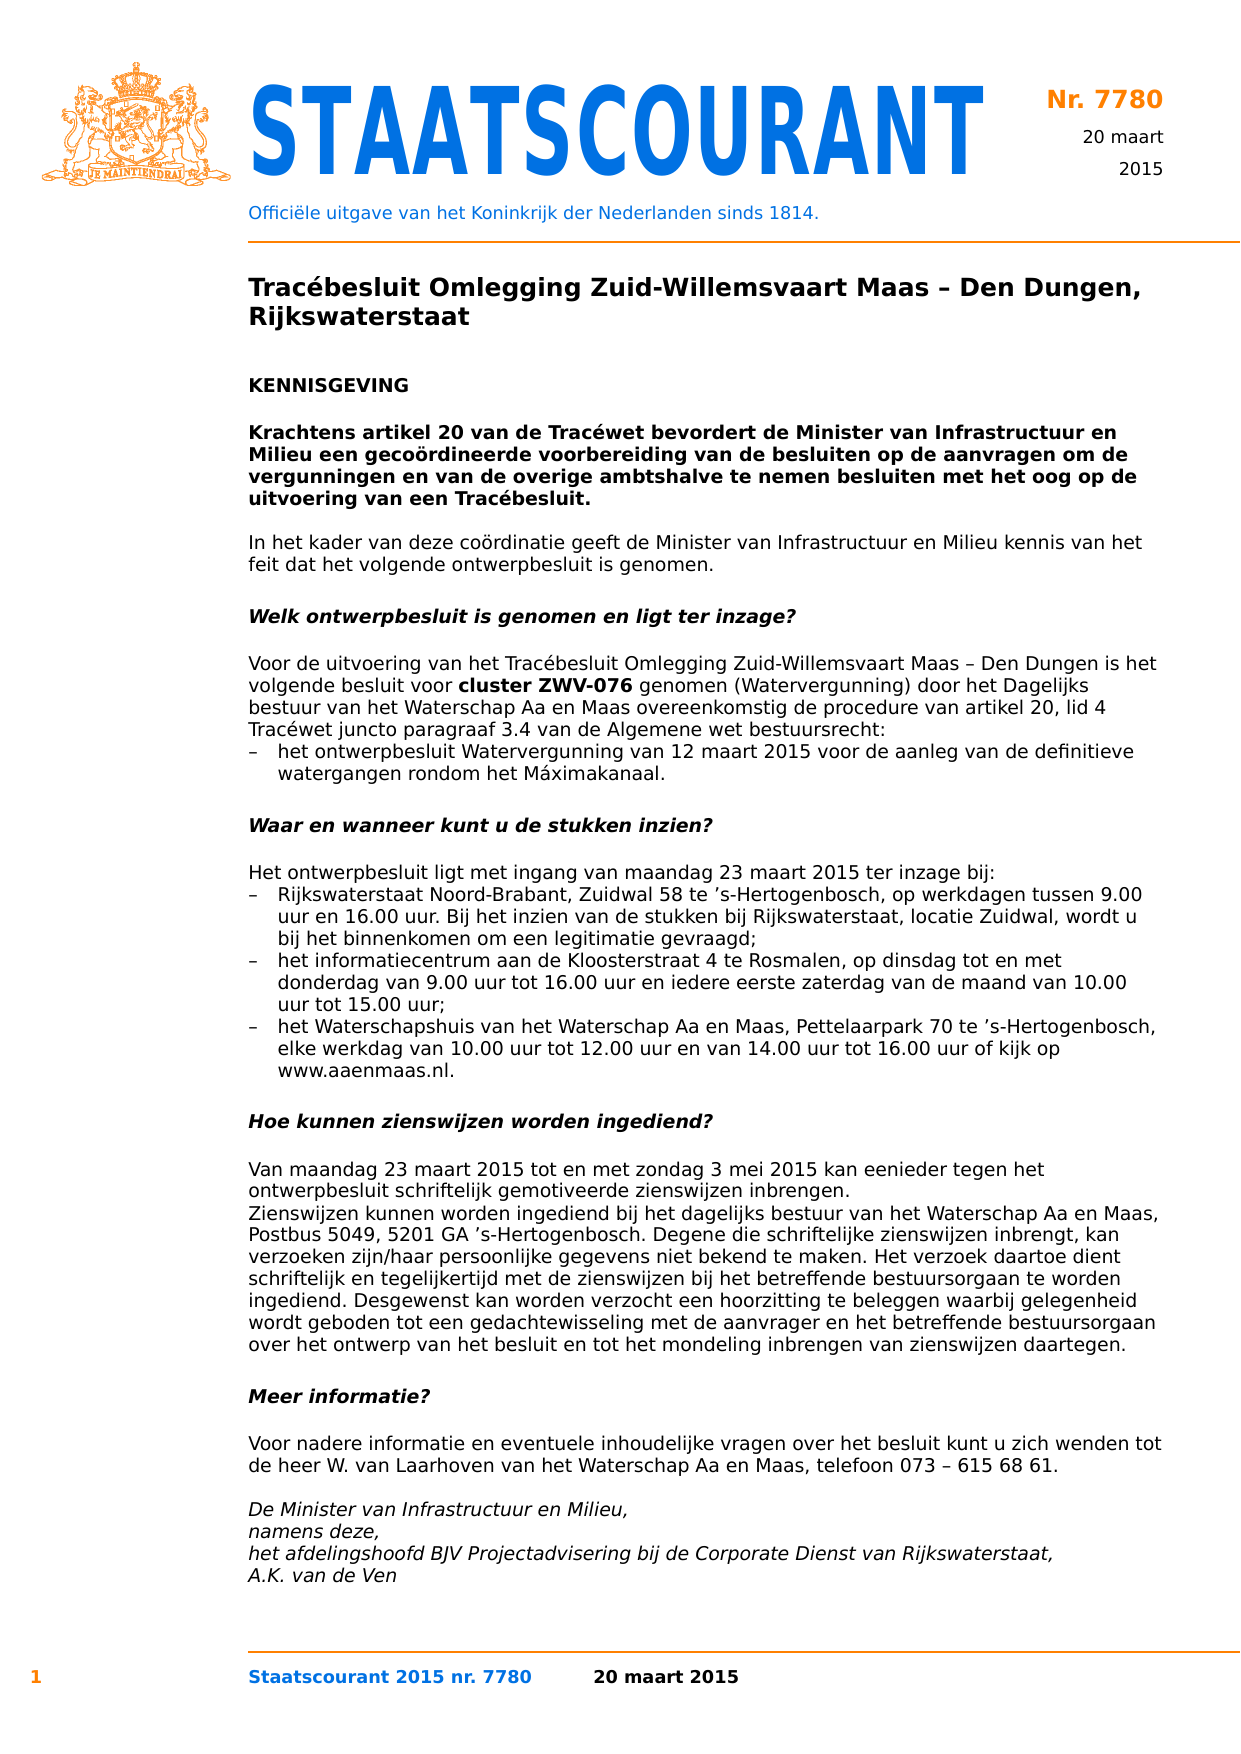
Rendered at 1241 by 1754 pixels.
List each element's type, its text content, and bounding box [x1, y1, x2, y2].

table_cell Officiële uitgave van het Koninkrijk der Nederlanden sinds 1814. [248, 203, 1240, 241]
table_header Nr. 7780 [998, 62, 1240, 121]
table_cell 20 maart [998, 121, 1240, 153]
text Zienswijzen kunnen worden ingediend bij het dagelijks bestuur van het Waterschap Aa en Maas, Postbus 5049, 5201 GA ’s-Hertogenbosch. Degene die schriftelijke zienswijzen inbrengt, kan verzoeken zijn/haar persoonlijke gegevens niet bekend te maken. Het verzoek daartoe dient schriftelijk en tegelijkertijd met de zienswijzen bij het betreffende bestuursorgaan te worden ingediend. Desgewenst kan worden verzocht een hoorzitting te beleggen waarbij gelegenheid wordt geboden tot een gedachtewisseling met de aanvrager en het betreffende bestuursorgaan over het ontwerp van het besluit en tot het mondeling inbrengen van zienswijzen daartegen. [248, 1202, 1163, 1356]
text – het informatiecentrum aan de Kloosterstraat 4 te Rosmalen, op dinsdag tot en met donderdag van 9.00 uur tot 16.00 uur en iedere eerste zaterdag van de maand van 10.00 uur tot 15.00 uur; [248, 949, 1163, 1016]
text Van maandag 23 maart 2015 tot en met zondag 3 mei 2015 kan eenieder tegen het ontwerpbesluit schriftelijk gemotiveerde zienswijzen inbrengen. [248, 1158, 1163, 1202]
subtitle Welk ontwerpbesluit is genomen en ligt ter inzage? [248, 606, 1163, 628]
text Het ontwerpbesluit ligt met ingang van maandag 23 maart 2015 ter inzage bij: [248, 862, 1163, 884]
text Krachtens artikel 20 van de Tracéwet bevordert de Minister van Infrastructuur en Milieu een gecoördineerde voorbereiding van de besluiten op de aanvragen om de vergunningen en van de overige ambtshalve te nemen besluiten met het oog op de uitvoering van een Tracébesluit. [248, 422, 1163, 510]
picture [41, 62, 231, 186]
text – het Waterschapshuis van het Waterschap Aa en Maas, Pettelaarpark 70 te ’s-Hertogenbosch, elke werkdag van 10.00 uur tot 12.00 uur en van 14.00 uur tot 16.00 uur of kijk op www.aaenmaas.nl. [248, 1016, 1163, 1081]
text De Minister van Infrastructuur en Milieu, namens deze, het afdelingshoofd BJV Projectadvisering bij de Corporate Dienst van Rijkswaterstaat, A.K. van de Ven [248, 1499, 1163, 1587]
text Voor nadere informatie en eventuele inhoudelijke vragen over het besluit kunt u zich wenden tot de heer W. van Laarhoven van het Waterschap Aa en Maas, telefoon 073 – 615 68 61. [248, 1433, 1163, 1477]
subtitle Waar en wanneer kunt u de stukken inzien? [248, 815, 1163, 837]
subtitle Meer informatie? [248, 1386, 1163, 1408]
text Voor de uitvoering van het Tracébesluit Omlegging Zuid-Willemsvaart Maas – Den Dungen is het volgende besluit voor cluster ZWV-076 genomen (Watervergunning) door het Dagelijks bestuur van het Waterschap Aa en Maas overeenkomstig de procedure van artikel 20, lid 4 Tracéwet juncto paragraaf 3.4 van de Algemene wet bestuursrecht: [248, 653, 1163, 741]
table_header STAATSCOURANT [248, 62, 998, 203]
text – Rijkswaterstaat Noord-Brabant, Zuidwal 58 te ’s-Hertogenbosch, op werkdagen tussen 9.00 uur en 16.00 uur. Bij het inzien van de stukken bij Rijkswaterstaat, locatie Zuidwal, wordt u bij het binnenkomen om een legitimatie gevraagd; [248, 884, 1163, 949]
subtitle Hoe kunnen zienswijzen worden ingediend? [248, 1111, 1163, 1133]
subtitle KENNISGEVING [248, 375, 1163, 397]
table_header [25, 62, 248, 241]
text – het ontwerpbesluit Watervergunning van 12 maart 2015 voor de aanleg van de definitieve watergangen rondom het Máximakanaal. [248, 741, 1163, 785]
text In het kader van deze coördinatie geeft de Minister van Infrastructuur en Milieu kennis van het feit dat het volgende ontwerpbesluit is genomen. [248, 532, 1163, 576]
table_cell 2015 [998, 153, 1240, 203]
subtitle Tracébesluit Omlegging Zuid-Willemsvaart Maas – Den Dungen, Rijkswaterstaat [248, 273, 1163, 331]
